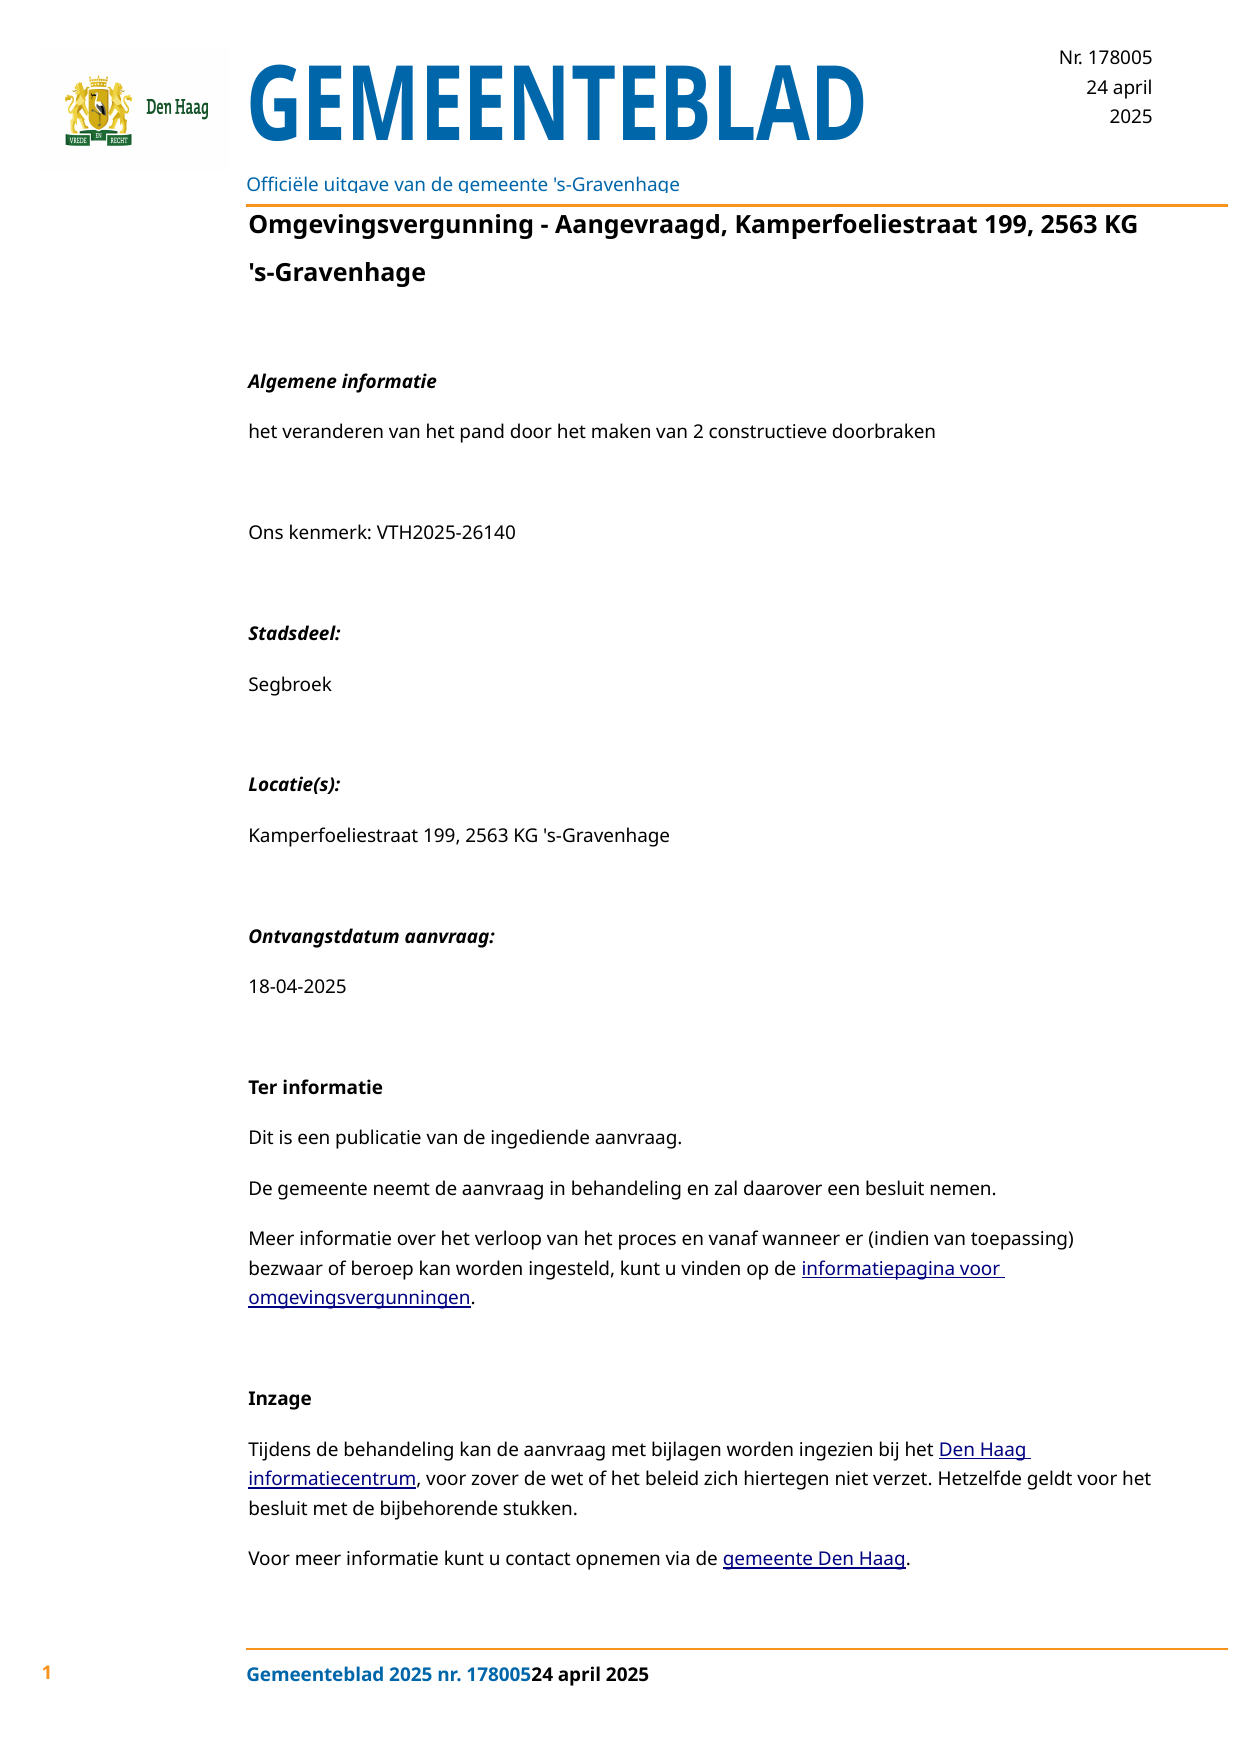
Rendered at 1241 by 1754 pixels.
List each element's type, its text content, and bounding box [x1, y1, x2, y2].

text Segbroek [248, 671, 1152, 697]
text Ons kenmerk: VTH2025-26140 [248, 519, 1152, 545]
text Tijdens de behandeling kan de aanvraag met bijlagen worden ingezien bij het Den Haag informatiecentrum, voor zover de wet of het beleid zich hiertegen niet verzet. Hetzelfde geldt voor het besluit met de bijbehorende stukken. [248, 1436, 1152, 1521]
text Voor meer informatie kunt u contact opnemen via de gemeente Den Haag. [248, 1545, 1152, 1571]
text Kamperfoeliestraat 199, 2563 KG 's-Gravenhage [248, 822, 1152, 848]
text Algemene informatie [248, 368, 1152, 394]
text Ontvangstdatum aanvraag: [248, 923, 1152, 949]
text Ter informatie [248, 1074, 1152, 1100]
text het veranderen van het pand door het maken van 2 constructieve doorbraken [248, 419, 1152, 444]
text Locatie(s): [248, 772, 1152, 797]
text Inzage [248, 1385, 1152, 1411]
text Dit is een publicatie van de ingediende aanvraag. [248, 1124, 1152, 1150]
text Omgevingsvergunning - Aangevraagd, Kamperfoeliestraat 199, 2563 KG 's-Gravenhage [248, 207, 1152, 288]
text Stadsdeel: [248, 620, 1152, 646]
text De gemeente neemt de aanvraag in behandeling en zal daarover een besluit nemen. [248, 1175, 1152, 1201]
text 18-04-2025 [248, 973, 1152, 999]
text Meer informatie over het verloop van het proces en vanaf wanneer er (indien van toepassing) bezwaar of beroep kan worden ingesteld, kunt u vinden op de informatiepagina voor omgevingsvergunningen. [248, 1225, 1152, 1310]
picture [41, 47, 231, 172]
